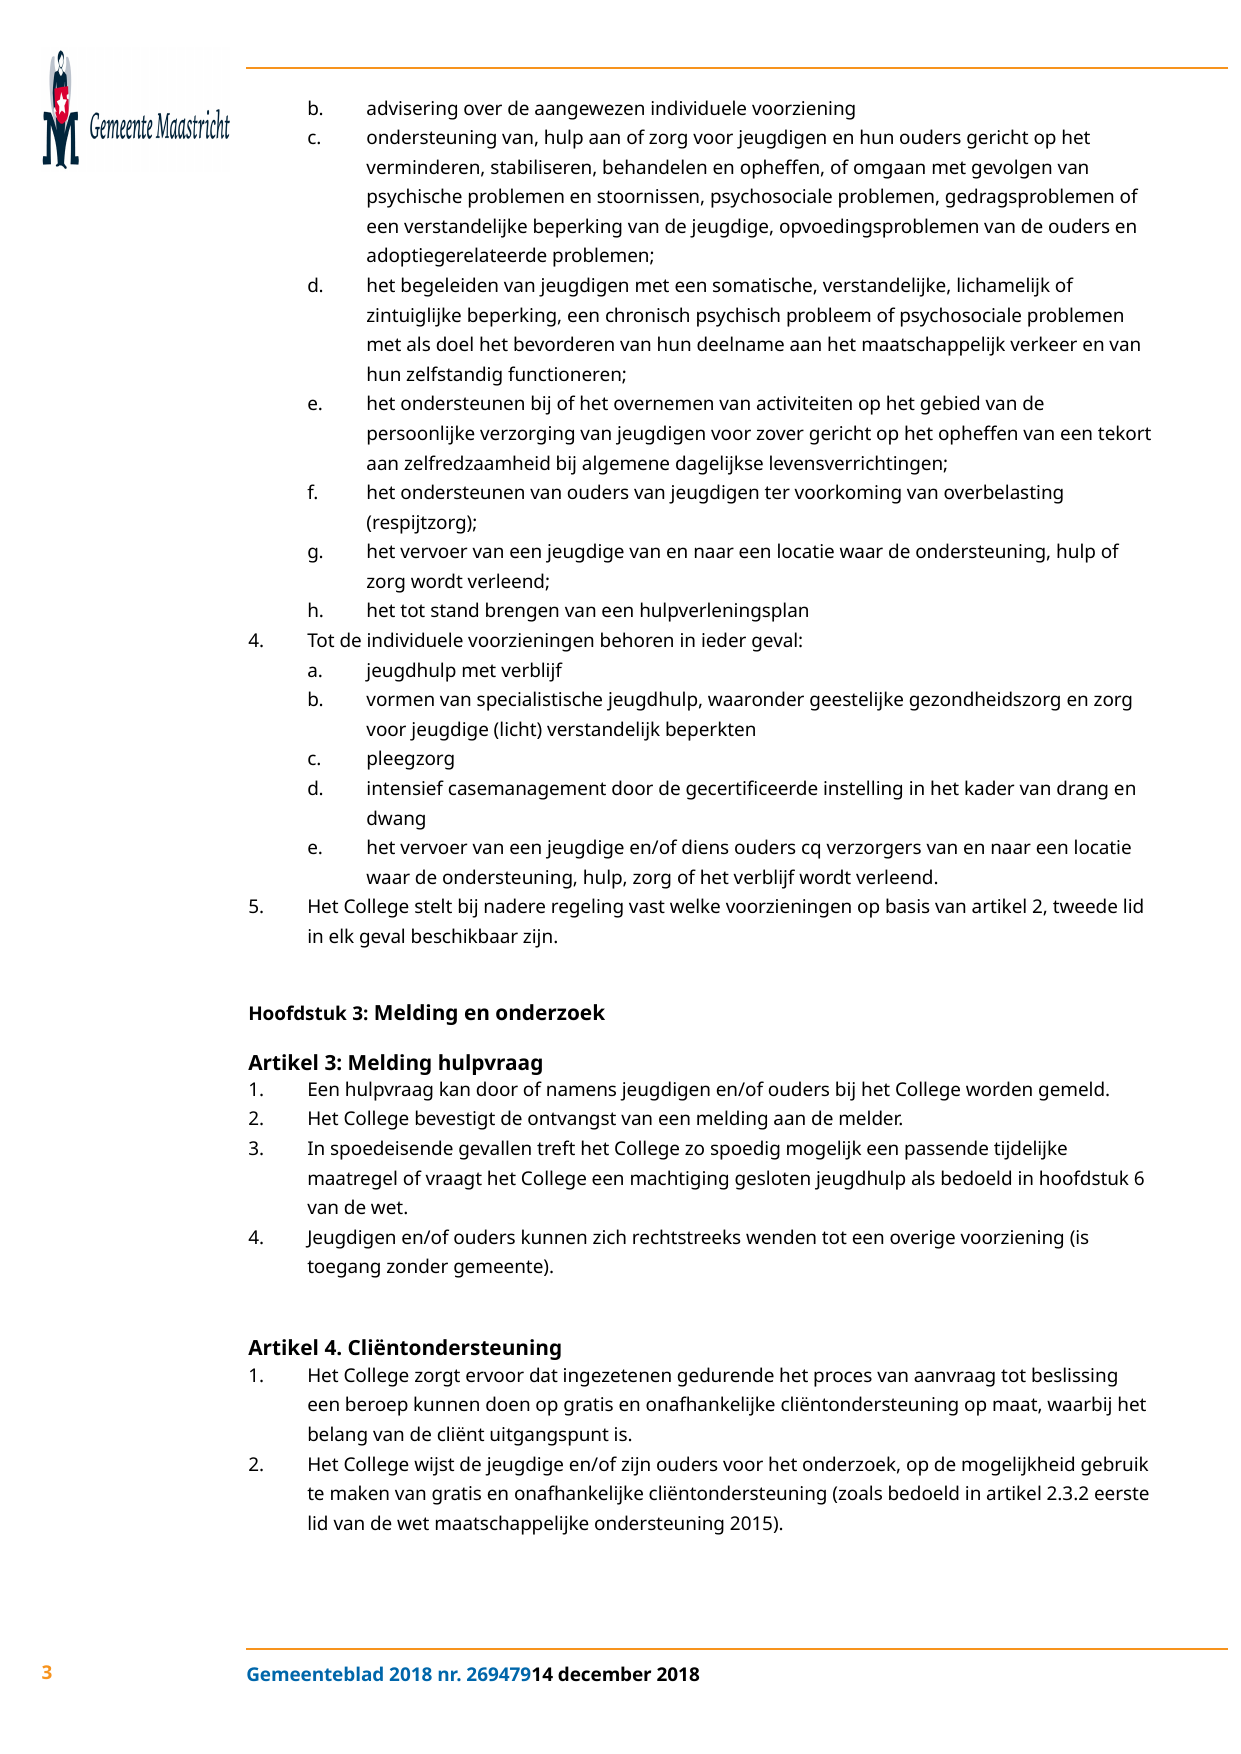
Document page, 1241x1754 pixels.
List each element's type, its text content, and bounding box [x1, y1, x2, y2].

list het vervoer van een jeugdige en/of diens ouders cq verzorgers van en naar een locatie waar de ondersteuning, hulp, zorg of het verblijf wordt verleend. [307, 834, 1152, 890]
list jeugdhulp met verblijf [307, 657, 1152, 683]
list het begeleiden van jeugdigen met een somatische, verstandelijke, lichamelijk of zintuiglijke beperking, een chronisch psychisch probleem of psychosociale problemen met als doel het bevorderen van hun deelname aan het maatschappelijk verkeer en van hun zelfstandig functioneren; [307, 272, 1152, 387]
list het tot stand brengen van een hulpverleningsplan [307, 598, 1152, 623]
list Het College zorgt ervoor dat ingezetenen gedurende het proces van aanvraag tot beslissing een beroep kunnen doen op gratis en onafhankelijke cliëntondersteuning op maat, waarbij het belang van de cliënt uitgangspunt is. [248, 1362, 1152, 1447]
text Artikel 4. Cliëntondersteuning [248, 1333, 1152, 1362]
text Artikel 3: Melding hulpvraag [248, 1048, 1152, 1076]
list Het College stelt bij nadere regeling vast welke voorzieningen op basis van artikel 2, tweede lid in elk geval beschikbaar zijn. [248, 893, 1152, 949]
list Het College bevestigt de ontvangst van een melding aan de melder. [248, 1106, 1152, 1131]
list ondersteuning van, hulp aan of zorg voor jeugdigen en hun ouders gericht op het verminderen, stabiliseren, behandelen en opheffen, of omgaan met gevolgen van psychische problemen en stoornissen, psychosociale problemen, gedragsproblemen of een verstandelijke beperking van de jeugdige, opvoedingsproblemen van de ouders en adoptiegerelateerde problemen; [307, 124, 1152, 268]
list vormen van specialistische jeugdhulp, waaronder geestelijke gezondheidszorg en zorg voor jeugdige (licht) verstandelijk beperkten [307, 686, 1152, 742]
list het ondersteunen van ouders van jeugdigen ter voorkoming van overbelasting (respijtzorg); [307, 479, 1152, 535]
list advisering over de aangewezen individuele voorziening [307, 95, 1152, 121]
picture [41, 47, 231, 172]
list Een hulpvraag kan door of namens jeugdigen en/of ouders bij het College worden gemeld. [248, 1076, 1152, 1102]
list pleegzorg [307, 746, 1152, 771]
list Het College wijst de jeugdige en/of zijn ouders voor het onderzoek, op de mogelijkheid gebruik te maken van gratis en onafhankelijke cliëntondersteuning (zoals bedoeld in artikel 2.3.2 eerste lid van de wet maatschappelijke ondersteuning 2015). [248, 1451, 1152, 1536]
list Tot de individuele voorzieningen behoren in ieder geval: [248, 627, 1152, 653]
list In spoedeisende gevallen treft het College zo spoedig mogelijk een passende tijdelijke maatregel of vraagt het College een machtiging gesloten jeugdhulp als bedoeld in hoofdstuk 6 van de wet. [248, 1135, 1152, 1220]
list het vervoer van een jeugdige van en naar een locatie waar de ondersteuning, hulp of zorg wordt verleend; [307, 538, 1152, 594]
list intensief casemanagement door de gecertificeerde instelling in het kader van drang en dwang [307, 775, 1152, 831]
list Jeugdigen en/of ouders kunnen zich rechtstreeks wenden tot een overige voorziening (is toegang zonder gemeente). [248, 1224, 1152, 1279]
list het ondersteunen bij of het overnemen van activiteiten op het gebied van de persoonlijke verzorging van jeugdigen voor zover gericht op het opheffen van een tekort aan zelfredzaamheid bij algemene dagelijkse levensverrichtingen; [307, 391, 1152, 476]
text Hoofdstuk 3: Melding en onderzoek [248, 998, 1152, 1027]
